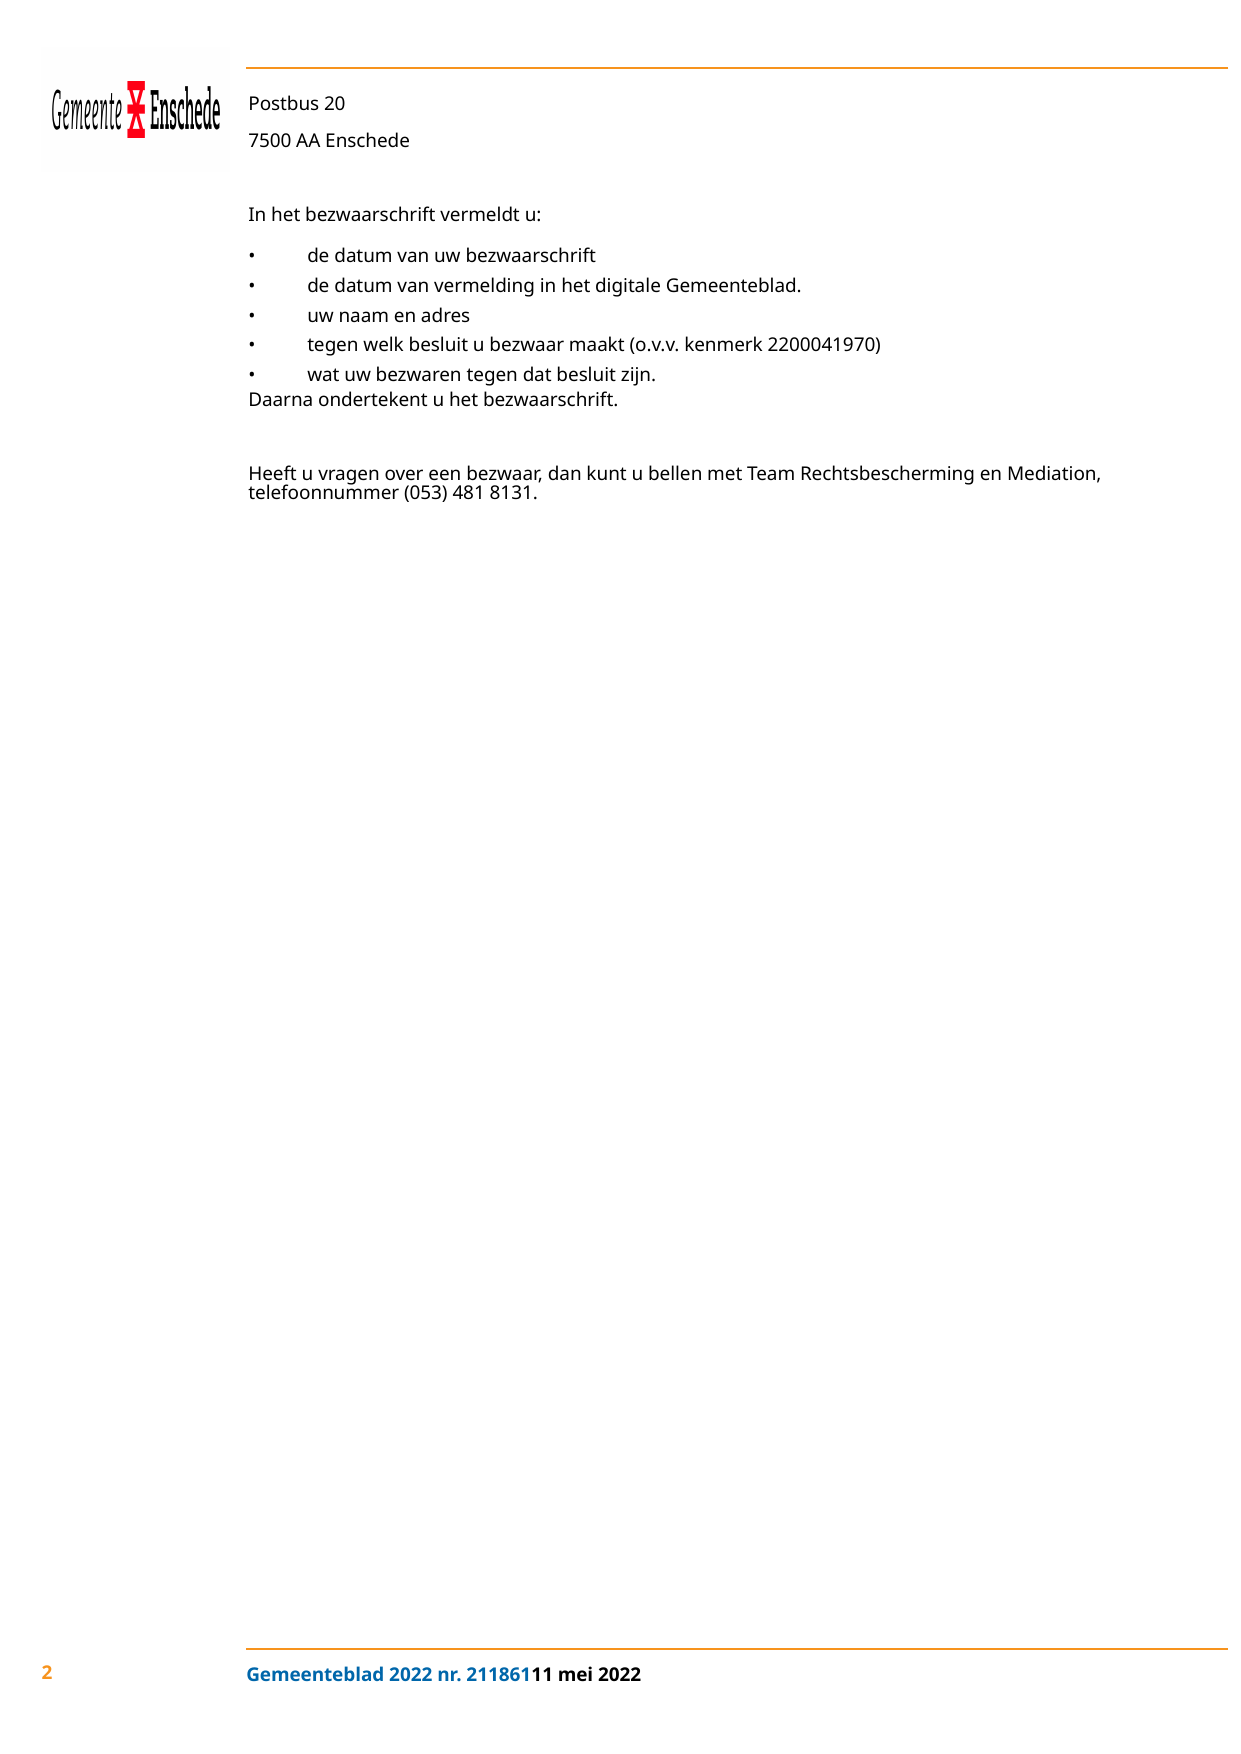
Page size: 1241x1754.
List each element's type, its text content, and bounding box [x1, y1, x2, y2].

list uw naam en adres [248, 302, 1152, 328]
picture [41, 47, 231, 172]
text 7500 AA Enschede [248, 132, 1152, 151]
list tegen welk besluit u bezwaar maakt (o.v.v. kenmerk 2200041970) [248, 331, 1152, 357]
list wat uw bezwaren tegen dat besluit zijn. [248, 361, 1152, 387]
list de datum van vermelding in het digitale Gemeenteblad. [248, 272, 1152, 298]
text Daarna ondertekent u het bezwaarschrift. [248, 391, 1152, 410]
text Postbus 20 [248, 95, 1152, 114]
text Heeft u vragen over een bezwaar, dan kunt u bellen met Team Rechtsbescherming en Mediation, telefoonnummer (053) 481 8131. [248, 464, 1152, 503]
list de datum van uw bezwaarschrift [248, 243, 1152, 268]
text In het bezwaarschrift vermeldt u: [248, 206, 1152, 225]
